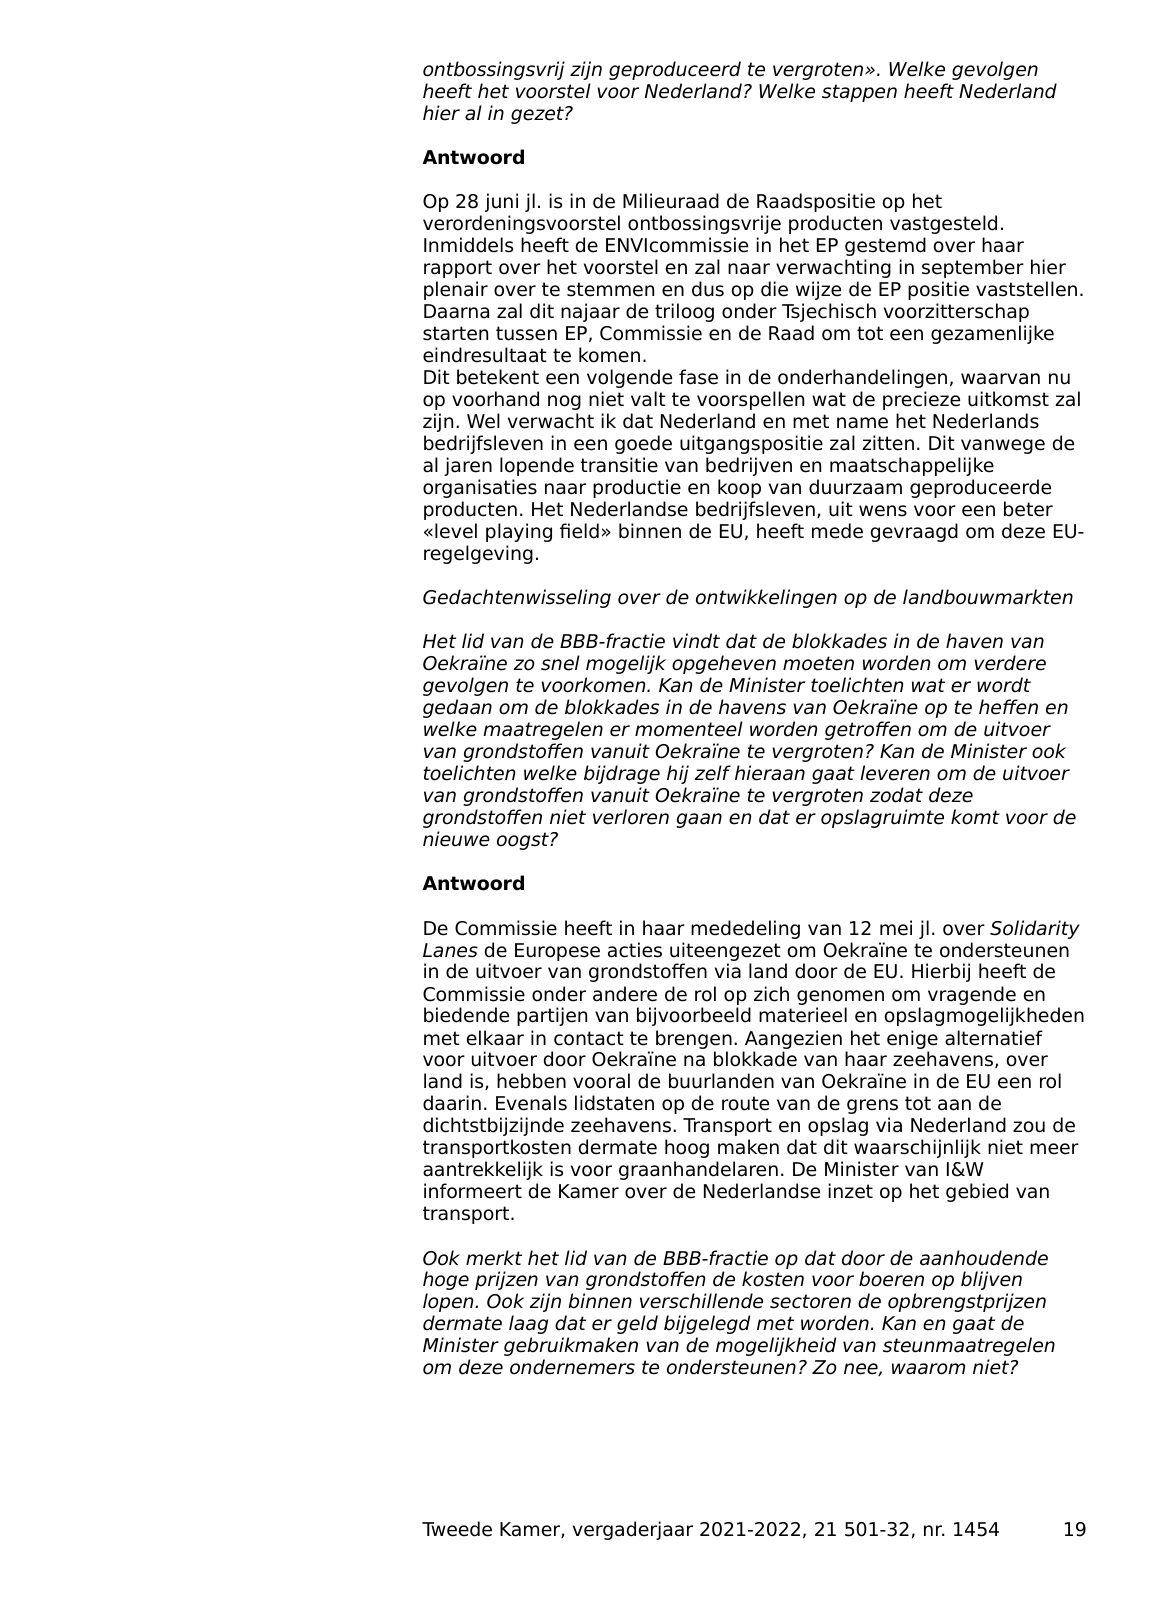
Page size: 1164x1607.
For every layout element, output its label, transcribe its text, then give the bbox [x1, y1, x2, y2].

text Het lid van de BBB-fractie vindt dat de blokkades in de haven van Oekraïne zo snel mogelijk opgeheven moeten worden om verdere gevolgen te voorkomen. Kan de Minister toelichten wat er wordt gedaan om de blokkades in de havens van Oekraïne op te heffen en welke maatregelen er momenteel worden getroffen om de uitvoer van grondstoffen vanuit Oekraïne te vergroten? Kan de Minister ook toelichten welke bijdrage hij zelf hieraan gaat leveren om de uitvoer van grondstoffen vanuit Oekraïne te vergroten zodat deze grondstoffen niet verloren gaan en dat er opslagruimte komt voor de nieuwe oogst? [422, 631, 1087, 851]
subtitle Gedachtenwisseling over de ontwikkelingen op de landbouwmarkten [422, 587, 1087, 609]
subtitle Antwoord [422, 147, 1087, 169]
subtitle Antwoord [422, 873, 1087, 895]
text De Commissie heeft in haar mededeling van 12 mei jl. over Solidarity Lanes de Europese acties uiteengezet om Oekraïne te ondersteunen in de uitvoer van grondstoffen via land door de EU. Hierbij heeft de Commissie onder andere de rol op zich genomen om vragende en biedende partijen van bijvoorbeeld materieel en opslagmogelijkheden met elkaar in contact te brengen. Aangezien het enige alternatief voor uitvoer door Oekraïne na blokkade van haar zeehavens, over land is, hebben vooral de buurlanden van Oekraïne in de EU een rol daarin. Evenals lidstaten op de route van de grens tot aan de dichtstbijzijnde zeehavens. Transport en opslag via Nederland zou de transportkosten dermate hoog maken dat dit waarschijnlijk niet meer aantrekkelijk is voor graanhandelaren. De Minister van I&W informeert de Kamer over de Nederlandse inzet op het gebied van transport. [422, 917, 1087, 1225]
text ontbossingsvrij zijn geproduceerd te vergroten». Welke gevolgen heeft het voorstel voor Nederland? Welke stappen heeft Nederland hier al in gezet? [422, 59, 1087, 125]
text Op 28 juni jl. is in de Milieuraad de Raadspositie op het verordeningsvoorstel ontbossingsvrije producten vastgesteld. Inmiddels heeft de ENVIcommissie in het EP gestemd over haar rapport over het voorstel en zal naar verwachting in september hier plenair over te stemmen en dus op die wijze de EP positie vaststellen. Daarna zal dit najaar de triloog onder Tsjechisch voorzitterschap starten tussen EP, Commissie en de Raad om tot een gezamenlijke eindresultaat te komen. [422, 191, 1087, 367]
text Ook merkt het lid van de BBB-fractie op dat door de aanhoudende hoge prijzen van grondstoffen de kosten voor boeren op blijven lopen. Ook zijn binnen verschillende sectoren de opbrengstprijzen dermate laag dat er geld bijgelegd met worden. Kan en gaat de Minister gebruikmaken van de mogelijkheid van steunmaatregelen om deze ondernemers te ondersteunen? Zo nee, waarom niet? [422, 1247, 1087, 1379]
text Dit betekent een volgende fase in de onderhandelingen, waarvan nu op voorhand nog niet valt te voorspellen wat de precieze uitkomst zal zijn. Wel verwacht ik dat Nederland en met name het Nederlands bedrijfsleven in een goede uitgangspositie zal zitten. Dit vanwege de al jaren lopende transitie van bedrijven en maatschappelijke organisaties naar productie en koop van duurzaam geproduceerde producten. Het Nederlandse bedrijfsleven, uit wens voor een beter «level playing field» binnen de EU, heeft mede gevraagd om deze EU-regelgeving. [422, 367, 1087, 565]
